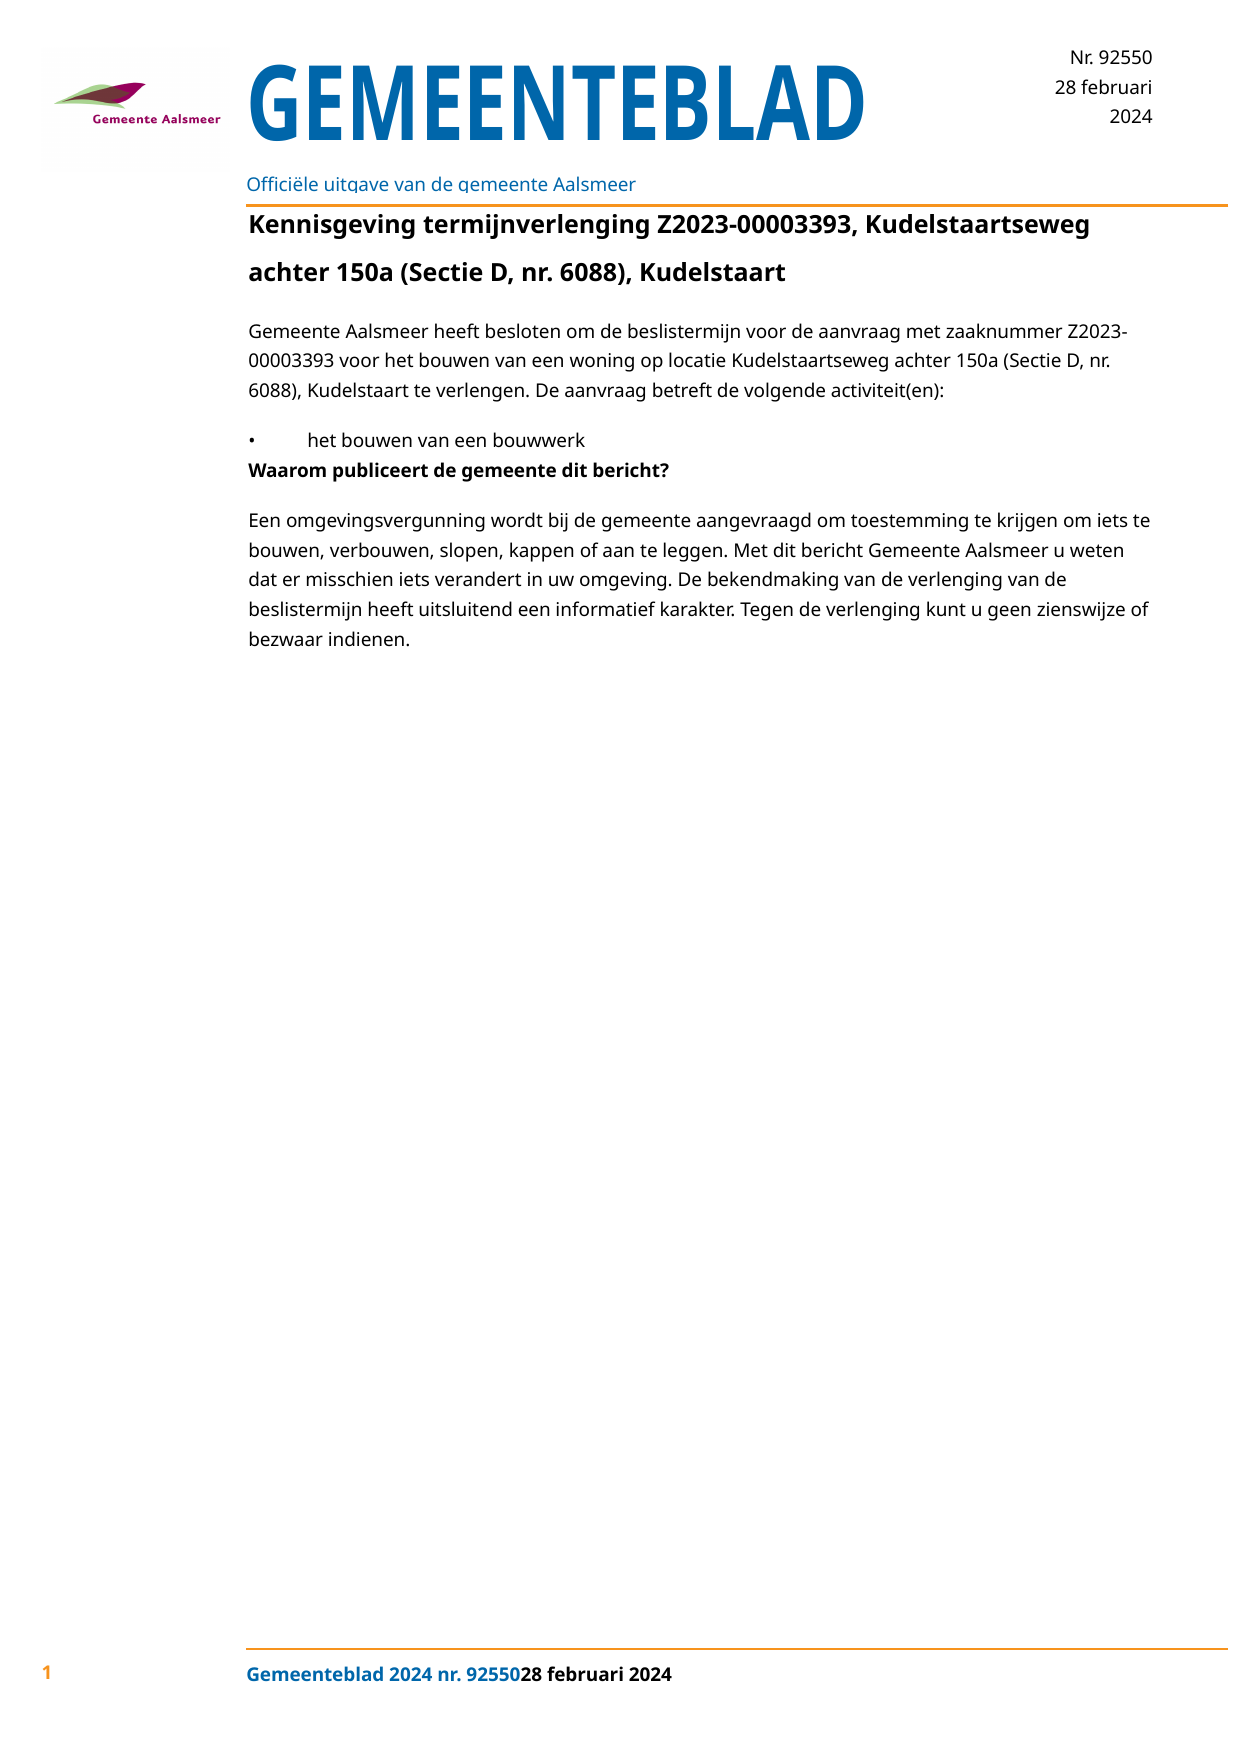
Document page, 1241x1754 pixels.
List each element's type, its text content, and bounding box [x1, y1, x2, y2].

text Gemeente Aalsmeer heeft besloten om de beslistermijn voor de aanvraag met zaaknummer Z2023-00003393 voor het bouwen van een woning op locatie Kudelstaartseweg achter 150a (Sectie D, nr. 6088), Kudelstaart te verlengen. De aanvraag betreft de volgende activiteit(en): [248, 318, 1152, 403]
text Een omgevingsvergunning wordt bij de gemeente aangevraagd om toestemming te krijgen om iets te bouwen, verbouwen, slopen, kappen of aan te leggen. Met dit bericht Gemeente Aalsmeer u weten dat er misschien iets verandert in uw omgeving. De bekendmaking van de verlenging van de beslistermijn heeft uitsluitend een informatief karakter. Tegen de verlenging kunt u geen zienswijze of bezwaar indienen. [248, 507, 1152, 652]
text Kennisgeving termijnverlenging Z2023-00003393, Kudelstaartseweg achter 150a (Sectie D, nr. 6088), Kudelstaart [248, 207, 1152, 288]
picture [41, 47, 231, 172]
list het bouwen van een bouwwerk [248, 427, 1152, 453]
text Waarom publiceert de gemeente dit bericht? [248, 457, 1152, 483]
